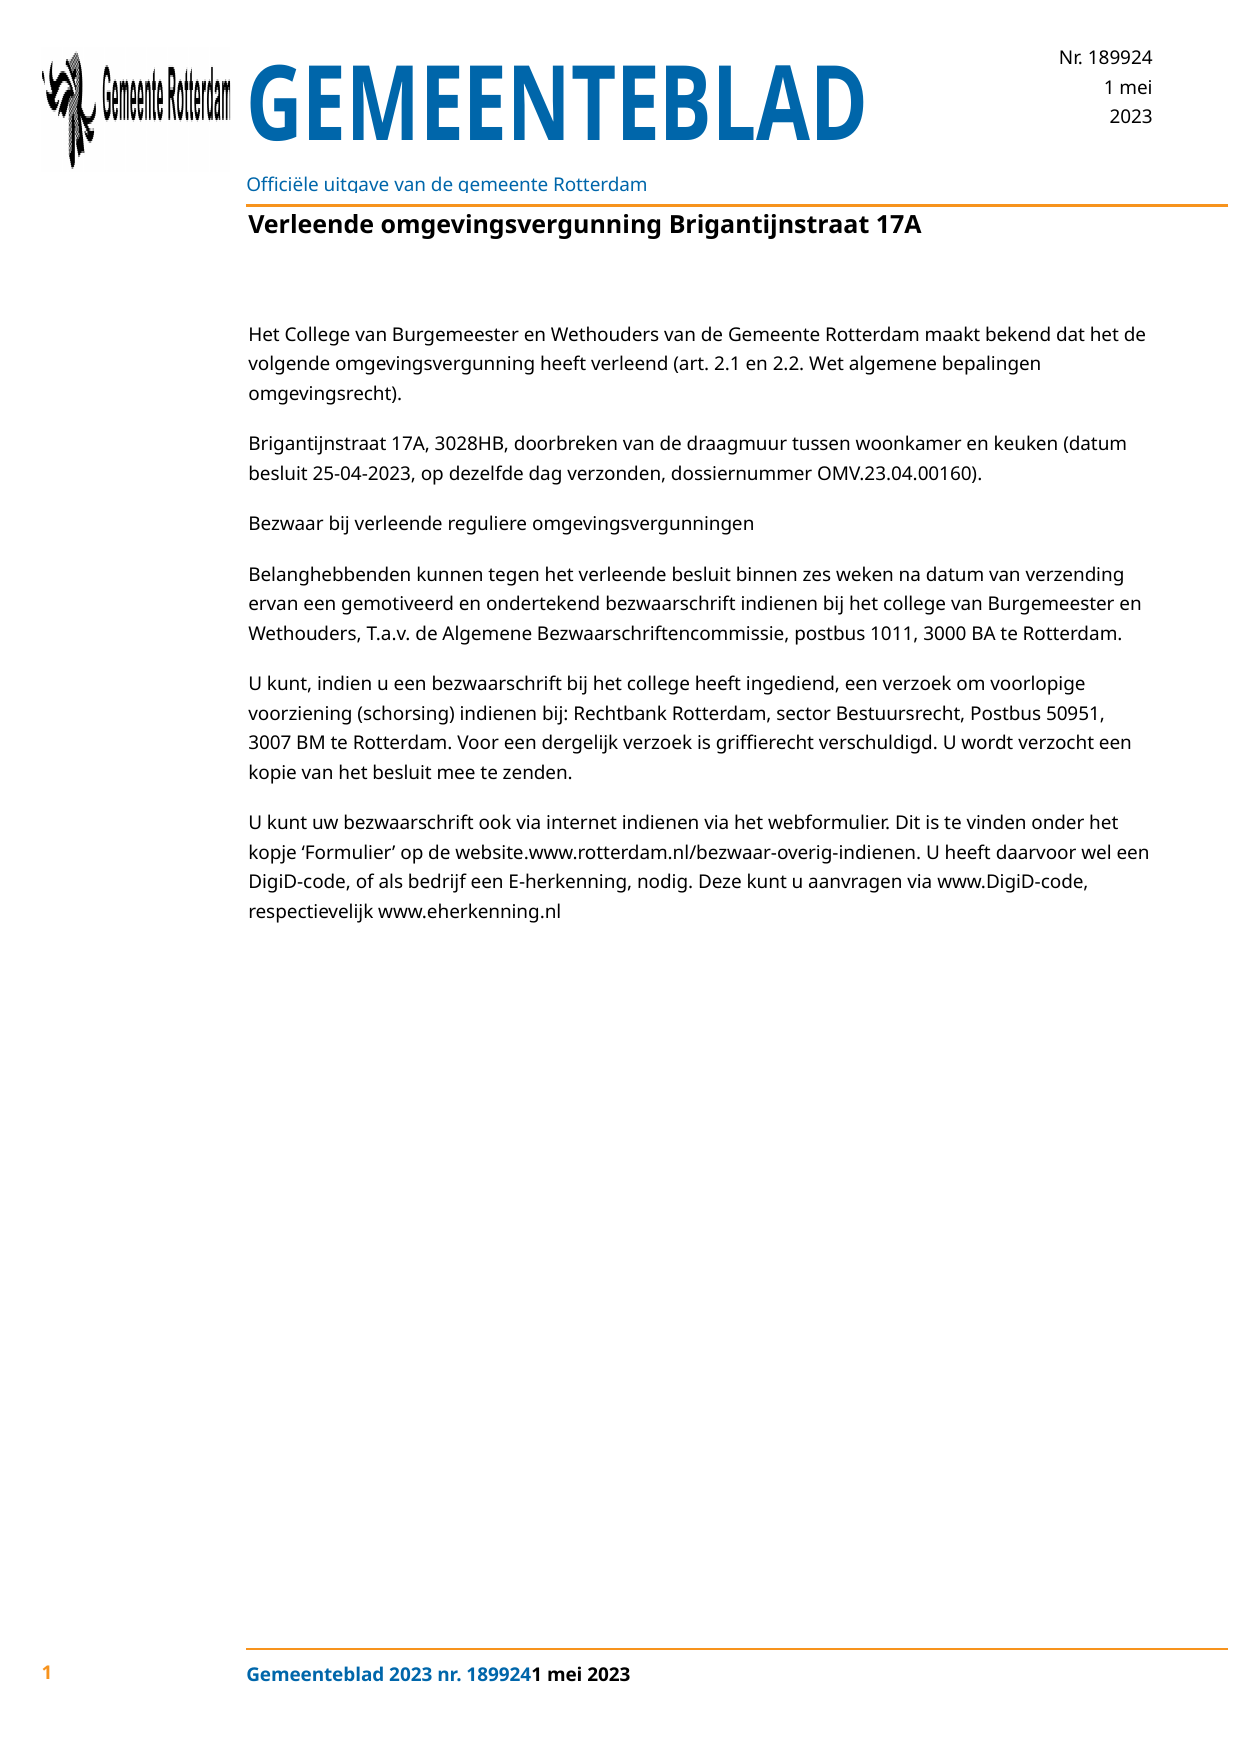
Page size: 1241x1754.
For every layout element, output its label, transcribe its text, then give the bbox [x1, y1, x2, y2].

text Verleende omgevingsvergunning Brigantijnstraat 17A [248, 207, 1152, 241]
text U kunt uw bezwaarschrift ook via internet indienen via het webformulier. Dit is te vinden onder het kopje ‘Formulier’ op de website.www.rotterdam.nl/bezwaar-overig-indienen. U heeft daarvoor wel een DigiD-code, of als bedrijf een E-herkenning, nodig. Deze kunt u aanvragen via www.DigiD-code, respectievelijk www.eherkenning.nl [248, 809, 1152, 924]
text Het College van Burgemeester en Wethouders van de Gemeente Rotterdam maakt bekend dat het de volgende omgevingsvergunning heeft verleend (art. 2.1 en 2.2. Wet algemene bepalingen omgevingsrecht). [248, 321, 1152, 406]
text Belanghebbenden kunnen tegen het verleende besluit binnen zes weken na datum van verzending ervan een gemotiveerd en ondertekend bezwaarschrift indienen bij het college van Burgemeester en Wethouders, T.a.v. de Algemene Bezwaarschriftencommissie, postbus 1011, 3000 BA te Rotterdam. [248, 561, 1152, 646]
picture [41, 47, 231, 172]
text U kunt, indien u een bezwaarschrift bij het college heeft ingediend, een verzoek om voorlopige voorziening (schorsing) indienen bij: Rechtbank Rotterdam, sector Bestuursrecht, Postbus 50951, 3007 BM te Rotterdam. Voor een dergelijk verzoek is griffierecht verschuldigd. U wordt verzocht een kopie van het besluit mee te zenden. [248, 670, 1152, 785]
text Bezwaar bij verleende reguliere omgevingsvergunningen [248, 510, 1152, 536]
text Brigantijnstraat 17A, 3028HB, doorbreken van de draagmuur tussen woonkamer en keuken (datum besluit 25-04-2023, op dezelfde dag verzonden, dossiernummer OMV.23.04.00160). [248, 430, 1152, 486]
